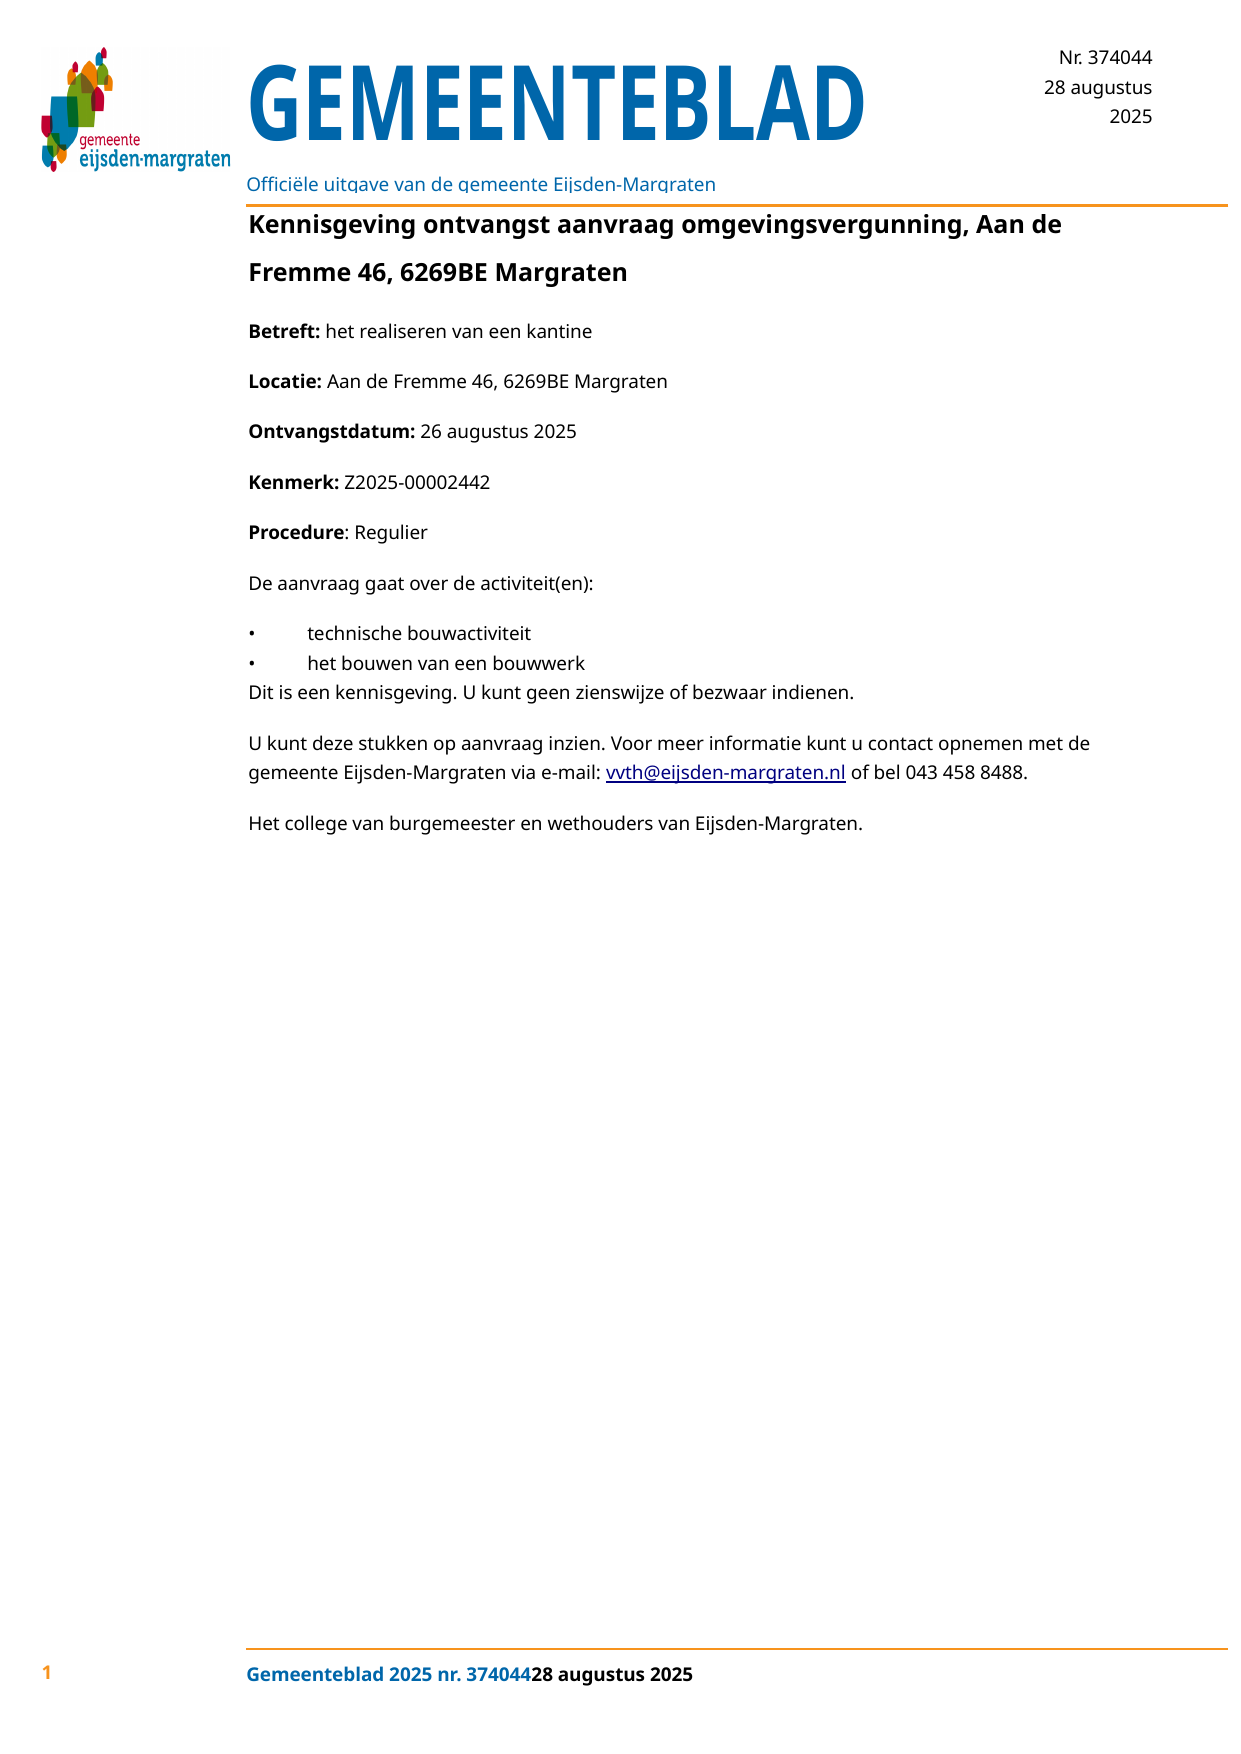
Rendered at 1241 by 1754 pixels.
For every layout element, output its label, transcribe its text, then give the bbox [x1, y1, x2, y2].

list technische bouwactiviteit [248, 620, 1152, 646]
picture [41, 47, 231, 172]
text Ontvangstdatum: 26 augustus 2025 [248, 419, 1152, 444]
text Procedure: Regulier [248, 519, 1152, 545]
list het bouwen van een bouwwerk [248, 650, 1152, 676]
text De aanvraag gaat over de activiteit(en): [248, 570, 1152, 596]
text Betreft: het realiseren van een kantine [248, 318, 1152, 344]
text Kenmerk: Z2025-00002442 [248, 469, 1152, 495]
text Dit is een kennisgeving. U kunt geen zienswijze of bezwaar indienen. [248, 679, 1152, 705]
text U kunt deze stukken op aanvraag inzien. Voor meer informatie kunt u contact opnemen met de gemeente Eijsden-Margraten via e-mail: vvth@eijsden-margraten.nl of bel 043 458 8488. [248, 730, 1152, 785]
text Het college van burgemeester en wethouders van Eijsden-Margraten. [248, 810, 1152, 836]
text Kennisgeving ontvangst aanvraag omgevingsvergunning, Aan de Fremme 46, 6269BE Margraten [248, 207, 1152, 288]
text Locatie: Aan de Fremme 46, 6269BE Margraten [248, 368, 1152, 394]
